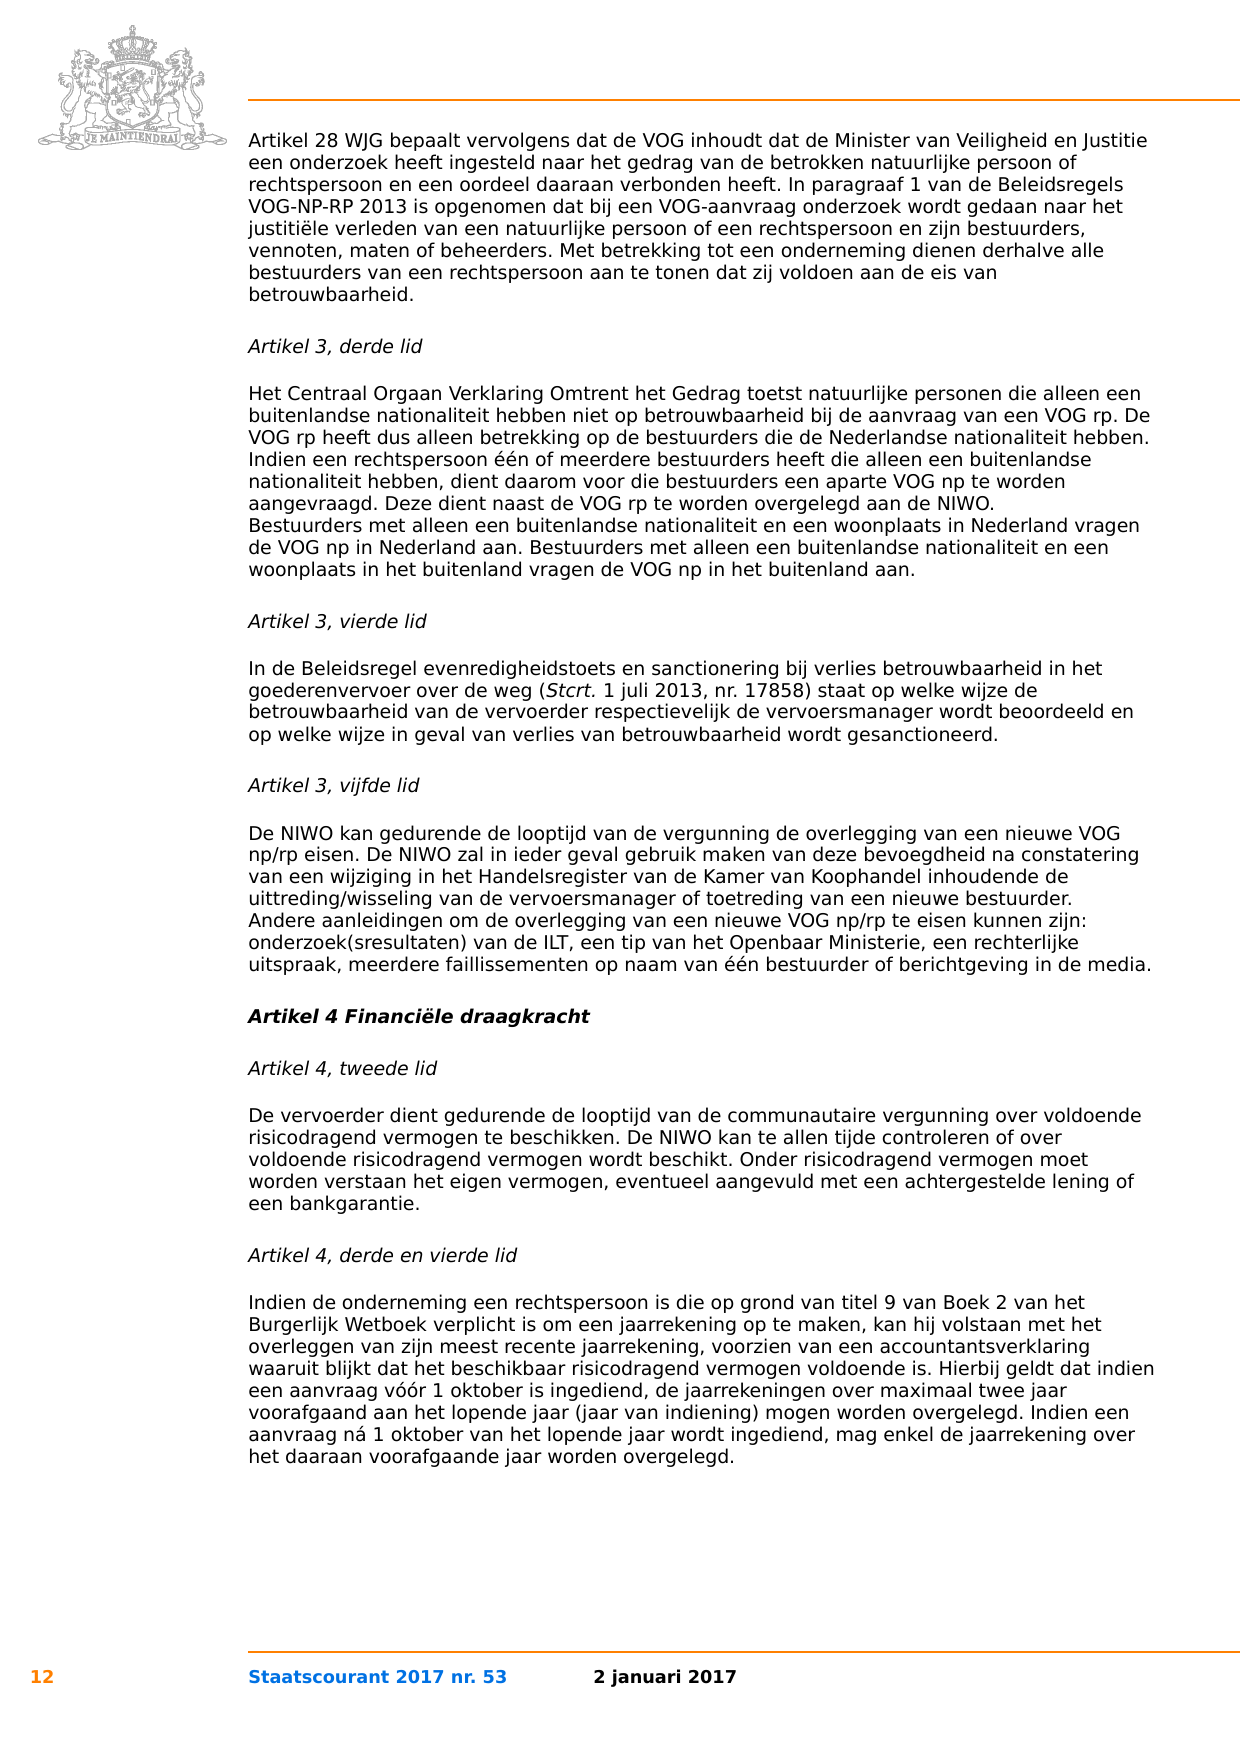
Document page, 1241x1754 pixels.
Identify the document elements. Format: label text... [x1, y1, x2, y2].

text De vervoerder dient gedurende de looptijd van de communautaire vergunning over voldoende risicodragend vermogen te beschikken. De NIWO kan te allen tijde controleren of over voldoende risicodragend vermogen wordt beschikt. Onder risicodragend vermogen moet worden verstaan het eigen vermogen, eventueel aangevuld met een achtergestelde lening of een bankgarantie. [248, 1105, 1163, 1215]
subtitle Artikel 4 Financiële draagkracht [248, 1006, 1163, 1028]
text Andere aanleidingen om de overlegging van een nieuwe VOG np/rp te eisen kunnen zijn: onderzoek(sresultaten) van de ILT, een tip van het Openbaar Ministerie, een rechterlijke uitspraak, meerdere faillissementen op naam van één bestuurder of berichtgeving in de media. [248, 910, 1163, 976]
text De NIWO kan gedurende de looptijd van de vergunning de overlegging van een nieuwe VOG np/rp eisen. De NIWO zal in ieder geval gebruik maken van deze bevoegdheid na constatering van een wijziging in het Handelsregister van de Kamer van Koophandel inhoudende de uittreding/wisseling van de vervoersmanager of toetreding van een nieuwe bestuurder. [248, 822, 1163, 910]
subtitle Artikel 3, derde lid [248, 336, 1163, 358]
text In de Beleidsregel evenredigheidstoets en sanctionering bij verlies betrouwbaarheid in het goederenvervoer over de weg (Stcrt. 1 juli 2013, nr. 17858) staat op welke wijze de betrouwbaarheid van de vervoerder respectievelijk de vervoersmanager wordt beoordeeld en op welke wijze in geval van verlies van betrouwbaarheid wordt gesanctioneerd. [248, 657, 1163, 745]
text Indien een rechtspersoon één of meerdere bestuurders heeft die alleen een buitenlandse nationaliteit hebben, dient daarom voor die bestuurders een aparte VOG np te worden aangevraagd. Deze dient naast de VOG rp te worden overgelegd aan de NIWO. [248, 449, 1163, 514]
text Artikel 28 WJG bepaalt vervolgens dat de VOG inhoudt dat de Minister van Veiligheid en Justitie een onderzoek heeft ingesteld naar het gedrag van de betrokken natuurlijke persoon of rechtspersoon en een oordeel daaraan verbonden heeft. In paragraaf 1 van de Beleidsregels VOG-NP-RP 2013 is opgenomen dat bij een VOG-aanvraag onderzoek wordt gedaan naar het justitiële verleden van een natuurlijke persoon of een rechtspersoon en zijn bestuurders, vennoten, maten of beheerders. Met betrekking tot een onderneming dienen derhalve alle bestuurders van een rechtspersoon aan te tonen dat zij voldoen aan de eis van betrouwbaarheid. [248, 130, 1163, 306]
subtitle Artikel 3, vijfde lid [248, 775, 1163, 797]
text Indien de onderneming een rechtspersoon is die op grond van titel 9 van Boek 2 van het Burgerlijk Wetboek verplicht is om een jaarrekening op te maken, kan hij volstaan met het overleggen van zijn meest recente jaarrekening, voorzien van een accountantsverklaring waaruit blijkt dat het beschikbaar risicodragend vermogen voldoende is. Hierbij geldt dat indien een aanvraag vóór 1 oktober is ingediend, de jaarrekeningen over maximaal twee jaar voorafgaand aan het lopende jaar (jaar van indiening) mogen worden overgelegd. Indien een aanvraag ná 1 oktober van het lopende jaar wordt ingediend, mag enkel de jaarrekening over het daaraan voorafgaande jaar worden overgelegd. [248, 1292, 1163, 1468]
text Bestuurders met alleen een buitenlandse nationaliteit en een woonplaats in Nederland vragen de VOG np in Nederland aan. Bestuurders met alleen een buitenlandse nationaliteit en een woonplaats in het buitenland vragen de VOG np in het buitenland aan. [248, 514, 1163, 581]
subtitle Artikel 4, derde en vierde lid [248, 1245, 1163, 1267]
picture [38, 25, 227, 150]
subtitle Artikel 3, vierde lid [248, 611, 1163, 632]
text Het Centraal Orgaan Verklaring Omtrent het Gedrag toetst natuurlijke personen die alleen een buitenlandse nationaliteit hebben niet op betrouwbaarheid bij de aanvraag van een VOG rp. De VOG rp heeft dus alleen betrekking op de bestuurders die de Nederlandse nationaliteit hebben. [248, 383, 1163, 449]
subtitle Artikel 4, tweede lid [248, 1058, 1163, 1080]
